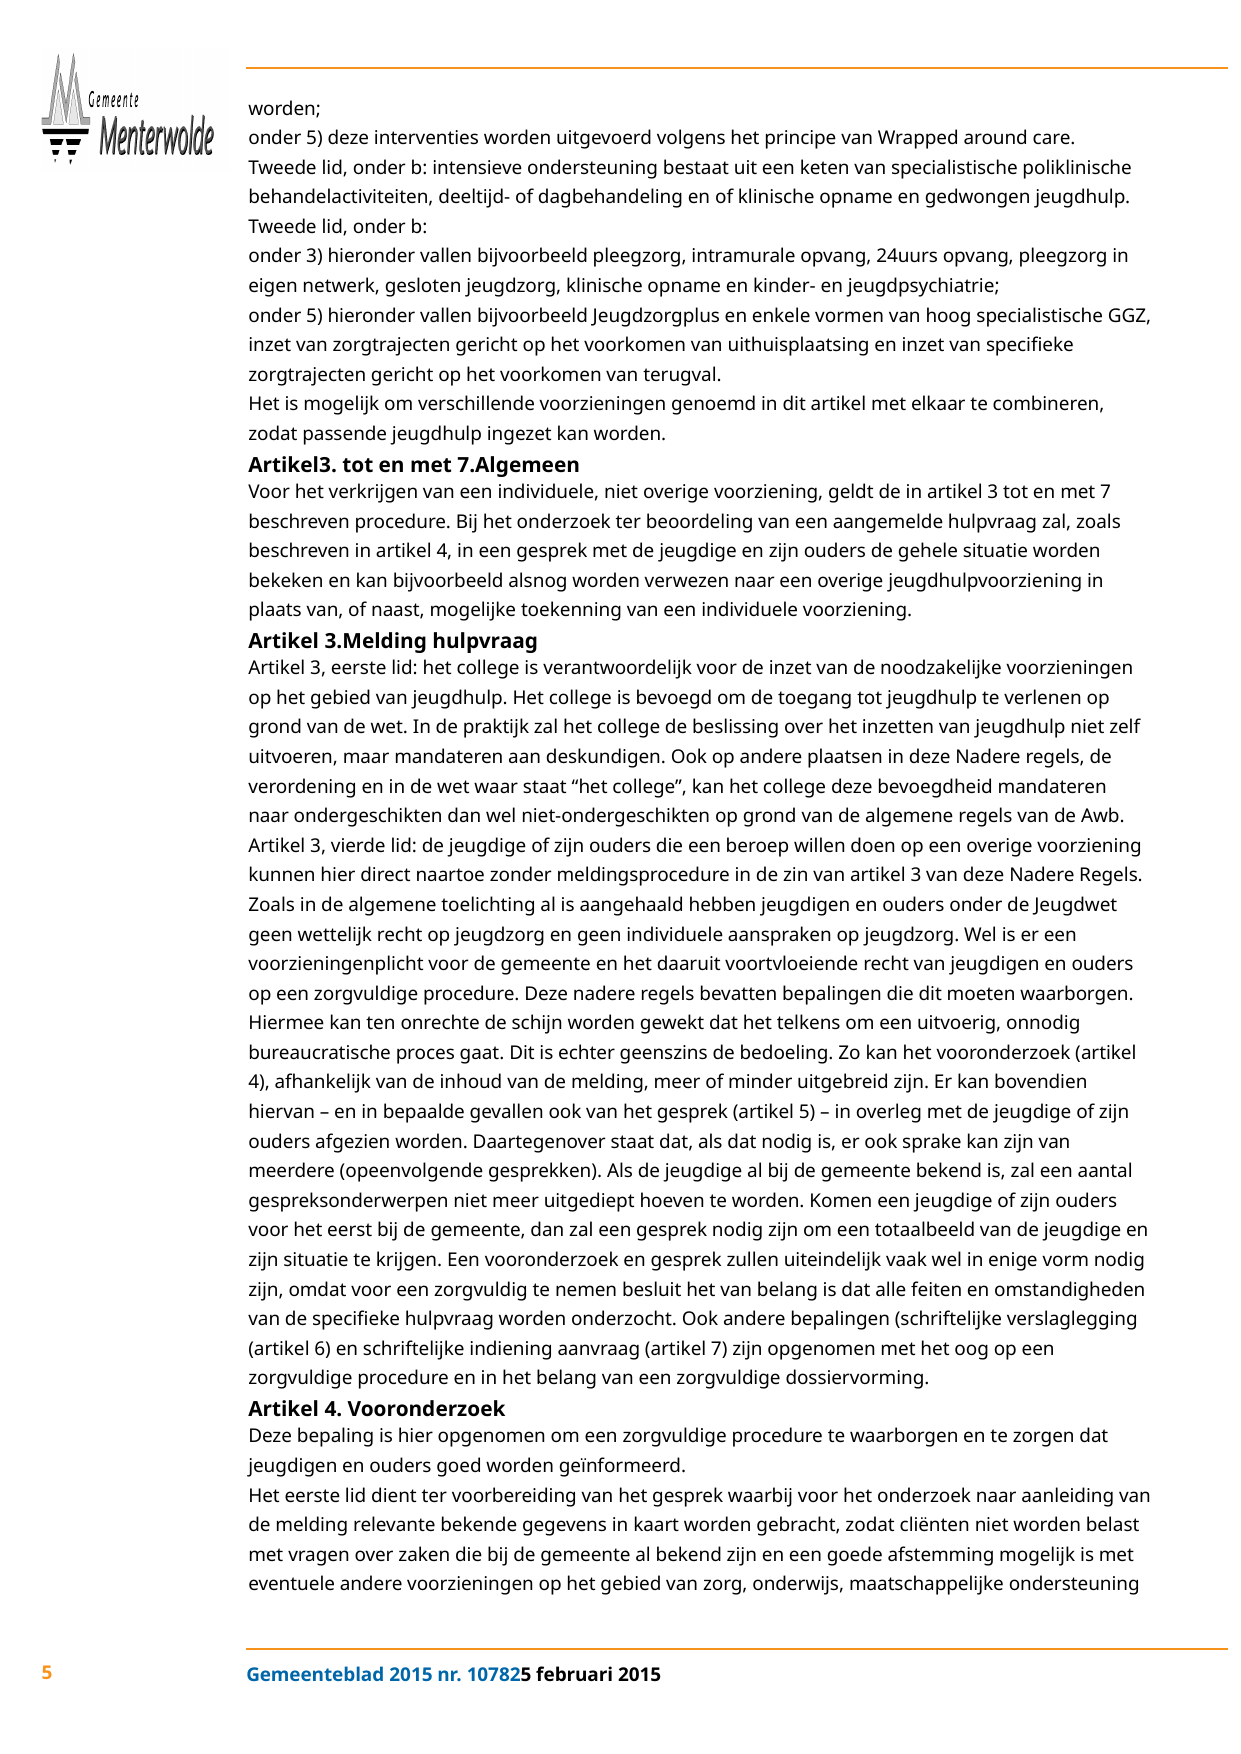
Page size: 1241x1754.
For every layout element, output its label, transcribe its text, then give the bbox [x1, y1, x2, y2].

text Artikel3. tot en met 7.Algemeen [248, 450, 1152, 478]
text Artikel 3, vierde lid: de jeugdige of zijn ouders die een beroep willen doen op een overige voorziening kunnen hier direct naartoe zonder meldingsprocedure in de zin van artikel 3 van deze Nadere Regels. [248, 832, 1152, 887]
text Tweede lid, onder b: intensieve ondersteuning bestaat uit een keten van specialistische poliklinische behandelactiviteiten, deeltijd- of dagbehandeling en of klinische opname en gedwongen jeugdhulp. [248, 154, 1152, 209]
text Het is mogelijk om verschillende voorzieningen genoemd in dit artikel met elkaar te combineren, zodat passende jeugdhulp ingezet kan worden. [248, 391, 1152, 446]
text Artikel 4. Vooronderzoek [248, 1394, 1152, 1423]
text Het eerste lid dient ter voorbereiding van het gesprek waarbij voor het onderzoek naar aanleiding van de melding relevante bekende gegevens in kaart worden gebracht, zodat cliënten niet worden belast met vragen over zaken die bij de gemeente al bekend zijn en een goede afstemming mogelijk is met eventuele andere voorzieningen op het gebied van zorg, onderwijs, maatschappelijke ondersteuning [248, 1482, 1152, 1596]
text Voor het verkrijgen van een individuele, niet overige voorziening, geldt de in artikel 3 tot en met 7 beschreven procedure. Bij het onderzoek ter beoordeling van een aangemelde hulpvraag zal, zoals beschreven in artikel 4, in een gesprek met de jeugdige en zijn ouders de gehele situatie worden bekeken en kan bijvoorbeeld alsnog worden verwezen naar een overige jeugdhulpvoorziening in plaats van, of naast, mogelijke toekenning van een individuele voorziening. [248, 478, 1152, 622]
text Zoals in de algemene toelichting al is aangehaald hebben jeugdigen en ouders onder de Jeugdwet geen wettelijk recht op jeugdzorg en geen individuele aanspraken op jeugdzorg. Wel is er een voorzieningenplicht voor de gemeente en het daaruit voortvloeiende recht van jeugdigen en ouders op een zorgvuldige procedure. Deze nadere regels bevatten bepalingen die dit moeten waarborgen. Hiermee kan ten onrechte de schijn worden gewekt dat het telkens om een uitvoerig, onnodig bureaucratische proces gaat. Dit is echter geenszins de bedoeling. Zo kan het vooronderzoek (artikel 4), afhankelijk van de inhoud van de melding, meer of minder uitgebreid zijn. Er kan bovendien hiervan – en in bepaalde gevallen ook van het gesprek (artikel 5) – in overleg met de jeugdige of zijn ouders afgezien worden. Daartegenover staat dat, als dat nodig is, er ook sprake kan zijn van meerdere (opeenvolgende gesprekken). Als de jeugdige al bij de gemeente bekend is, zal een aantal gespreksonderwerpen niet meer uitgediept hoeven te worden. Komen een jeugdige of zijn ouders voor het eerst bij de gemeente, dan zal een gesprek nodig zijn om een totaalbeeld van de jeugdige en zijn situatie te krijgen. Een vooronderzoek en gesprek zullen uiteindelijk vaak wel in enige vorm nodig zijn, omdat voor een zorgvuldig te nemen besluit het van belang is dat alle feiten en omstandigheden van de specifieke hulpvraag worden onderzocht. Ook andere bepalingen (schriftelijke verslaglegging (artikel 6) en schriftelijke indiening aanvraag (artikel 7) zijn opgenomen met het oog op een zorgvuldige procedure en in het belang van een zorgvuldige dossiervorming. [248, 891, 1152, 1390]
text onder 3) hieronder vallen bijvoorbeeld pleegzorg, intramurale opvang, 24uurs opvang, pleegzorg in eigen netwerk, gesloten jeugdzorg, klinische opname en kinder- en jeugdpsychiatrie; [248, 243, 1152, 298]
text Tweede lid, onder b: [248, 213, 1152, 239]
text Artikel 3.Melding hulpvraag [248, 626, 1152, 654]
text worden; [248, 95, 1152, 121]
text Artikel 3, eerste lid: het college is verantwoordelijk voor de inzet van de noodzakelijke voorzieningen op het gebied van jeugdhulp. Het college is bevoegd om de toegang tot jeugdhulp te verlenen op grond van de wet. In de praktijk zal het college de beslissing over het inzetten van jeugdhulp niet zelf uitvoeren, maar mandateren aan deskundigen. Ook op andere plaatsen in deze Nadere regels, de verordening en in de wet waar staat “het college”, kan het college deze bevoegdheid mandateren naar ondergeschikten dan wel niet-ondergeschikten op grond van de algemene regels van de Awb. [248, 654, 1152, 828]
picture [41, 47, 231, 172]
text onder 5) deze interventies worden uitgevoerd volgens het principe van Wrapped around care. [248, 124, 1152, 150]
text onder 5) hieronder vallen bijvoorbeeld Jeugdzorgplus en enkele vormen van hoog specialistische GGZ, inzet van zorgtrajecten gericht op het voorkomen van uithuisplaatsing en inzet van specifieke zorgtrajecten gericht op het voorkomen van terugval. [248, 302, 1152, 387]
text Deze bepaling is hier opgenomen om een zorgvuldige procedure te waarborgen en te zorgen dat jeugdigen en ouders goed worden geïnformeerd. [248, 1423, 1152, 1478]
